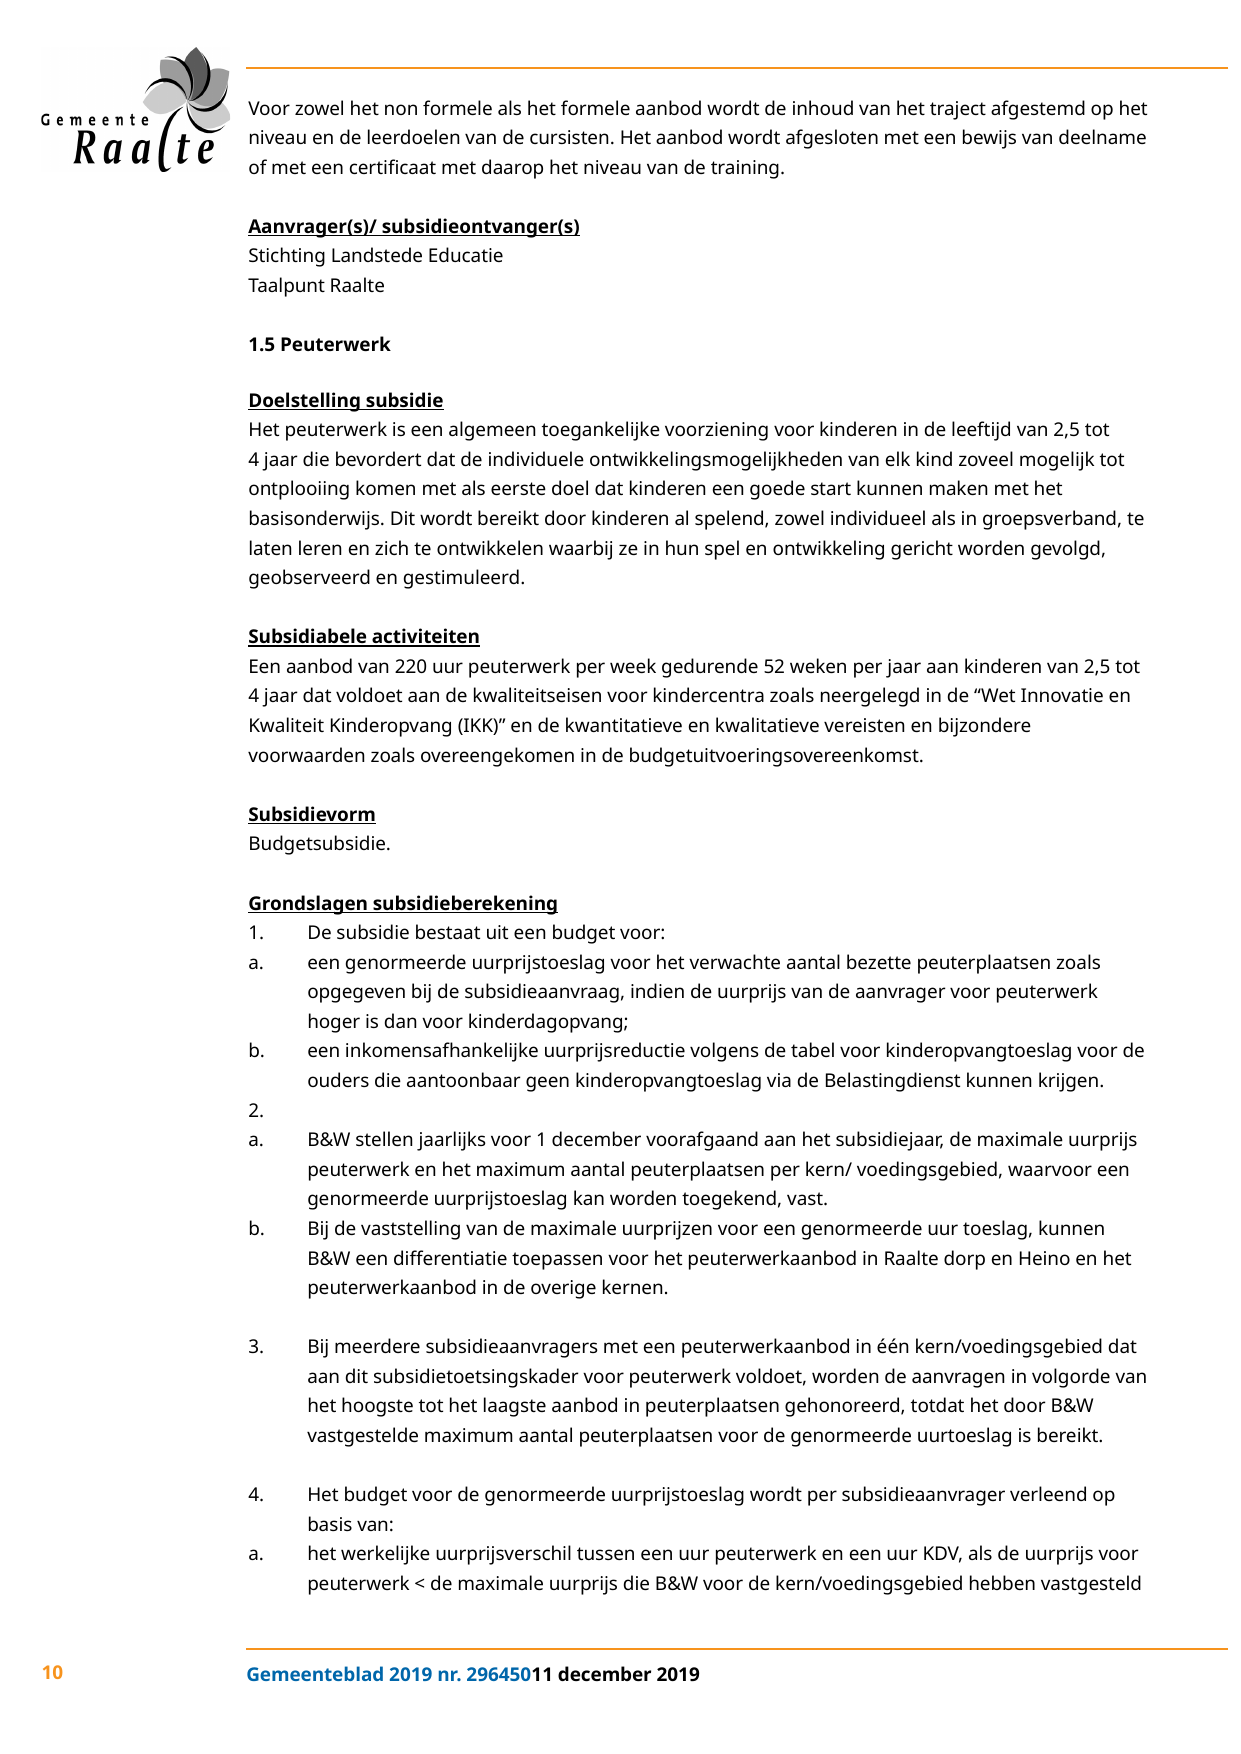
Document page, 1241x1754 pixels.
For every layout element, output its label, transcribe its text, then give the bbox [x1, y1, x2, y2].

text 4 jaar die bevordert dat de individuele ontwikkelingsmogelijkheden van elk kind zoveel mogelijk tot ontplooiing komen met als eerste doel dat kinderen een goede start kunnen maken met het basisonderwijs. Dit wordt bereikt door kinderen al spelend, zowel individueel als in groepsverband, te laten leren en zich te ontwikkelen waarbij ze in hun spel en ontwikkeling gericht worden gevolgd, geobserveerd en gestimuleerd. [248, 446, 1152, 590]
text Budgetsubsidie. [248, 831, 1152, 856]
text Subsidiabele activiteiten [248, 623, 1152, 649]
list een inkomensafhankelijke uurprijsreductie volgens de tabel voor kinderopvangtoeslag voor de ouders die aantoonbaar geen kinderopvangtoeslag via de Belastingdienst kunnen krijgen. [248, 1038, 1152, 1093]
list het werkelijke uurprijsverschil tussen een uur peuterwerk en een uur KDV, als de uurprijs voor peuterwerk < de maximale uurprijs die B&W voor de kern/voedingsgebied hebben vastgesteld [248, 1541, 1152, 1596]
picture [41, 47, 231, 172]
text Subsidievorm [248, 801, 1152, 827]
list De subsidie bestaat uit een budget voor: [248, 919, 1152, 945]
text Een aanbod van 220 uur peuterwerk per week gedurende 52 weken per jaar aan kinderen van 2,5 tot 4 jaar dat voldoet aan de kwaliteitseisen voor kindercentra zoals neergelegd in de “Wet Innovatie en Kwaliteit Kinderopvang (IKK)” en de kwantitatieve en kwalitatieve vereisten en bijzondere voorwaarden zoals overeengekomen in de budgetuitvoeringsovereenkomst. [248, 653, 1152, 767]
list een genormeerde uurprijstoeslag voor het verwachte aantal bezette peuterplaatsen zoals opgegeven bij de subsidieaanvraag, indien de uurprijs van de aanvrager voor peuterwerk hoger is dan voor kinderdagopvang; [248, 949, 1152, 1034]
text Aanvrager(s)/ subsidieontvanger(s) [248, 213, 1152, 239]
text Doelstelling subsidie [248, 387, 1152, 412]
text Taalpunt Raalte [248, 272, 1152, 298]
text Stichting Landstede Educatie [248, 243, 1152, 268]
text 1.5 Peuterwerk [248, 331, 1152, 357]
text Het peuterwerk is een algemeen toegankelijke voorziening voor kinderen in de leeftijd van 2,5 tot [248, 416, 1152, 442]
list Bij de vaststelling van de maximale uurprijzen voor een genormeerde uur toeslag, kunnen B&W een differentiatie toepassen voor het peuterwerkaanbod in Raalte dorp en Heino en het peuterwerkaanbod in de overige kernen. [248, 1215, 1152, 1300]
list Het budget voor de genormeerde uurprijstoeslag wordt per subsidieaanvrager verleend op basis van: [248, 1481, 1152, 1537]
text Voor zowel het non formele als het formele aanbod wordt de inhoud van het traject afgestemd op het niveau en de leerdoelen van de cursisten. Het aanbod wordt afgesloten met een bewijs van deelname of met een certificaat met daarop het niveau van de training. [248, 95, 1152, 180]
list B&W stellen jaarlijks voor 1 december voorafgaand aan het subsidiejaar, de maximale uurprijs peuterwerk en het maximum aantal peuterplaatsen per kern/ voedingsgebied, waarvoor een genormeerde uurprijstoeslag kan worden toegekend, vast. [248, 1126, 1152, 1211]
list Bij meerdere subsidieaanvragers met een peuterwerkaanbod in één kern/voedingsgebied dat aan dit subsidietoetsingskader voor peuterwerk voldoet, worden de aanvragen in volgorde van het hoogste tot het laagste aanbod in peuterplaatsen gehonoreerd, totdat het door B&W vastgestelde maximum aantal peuterplaatsen voor de genormeerde uurtoeslag is bereikt. [248, 1333, 1152, 1448]
text Grondslagen subsidieberekening [248, 890, 1152, 915]
